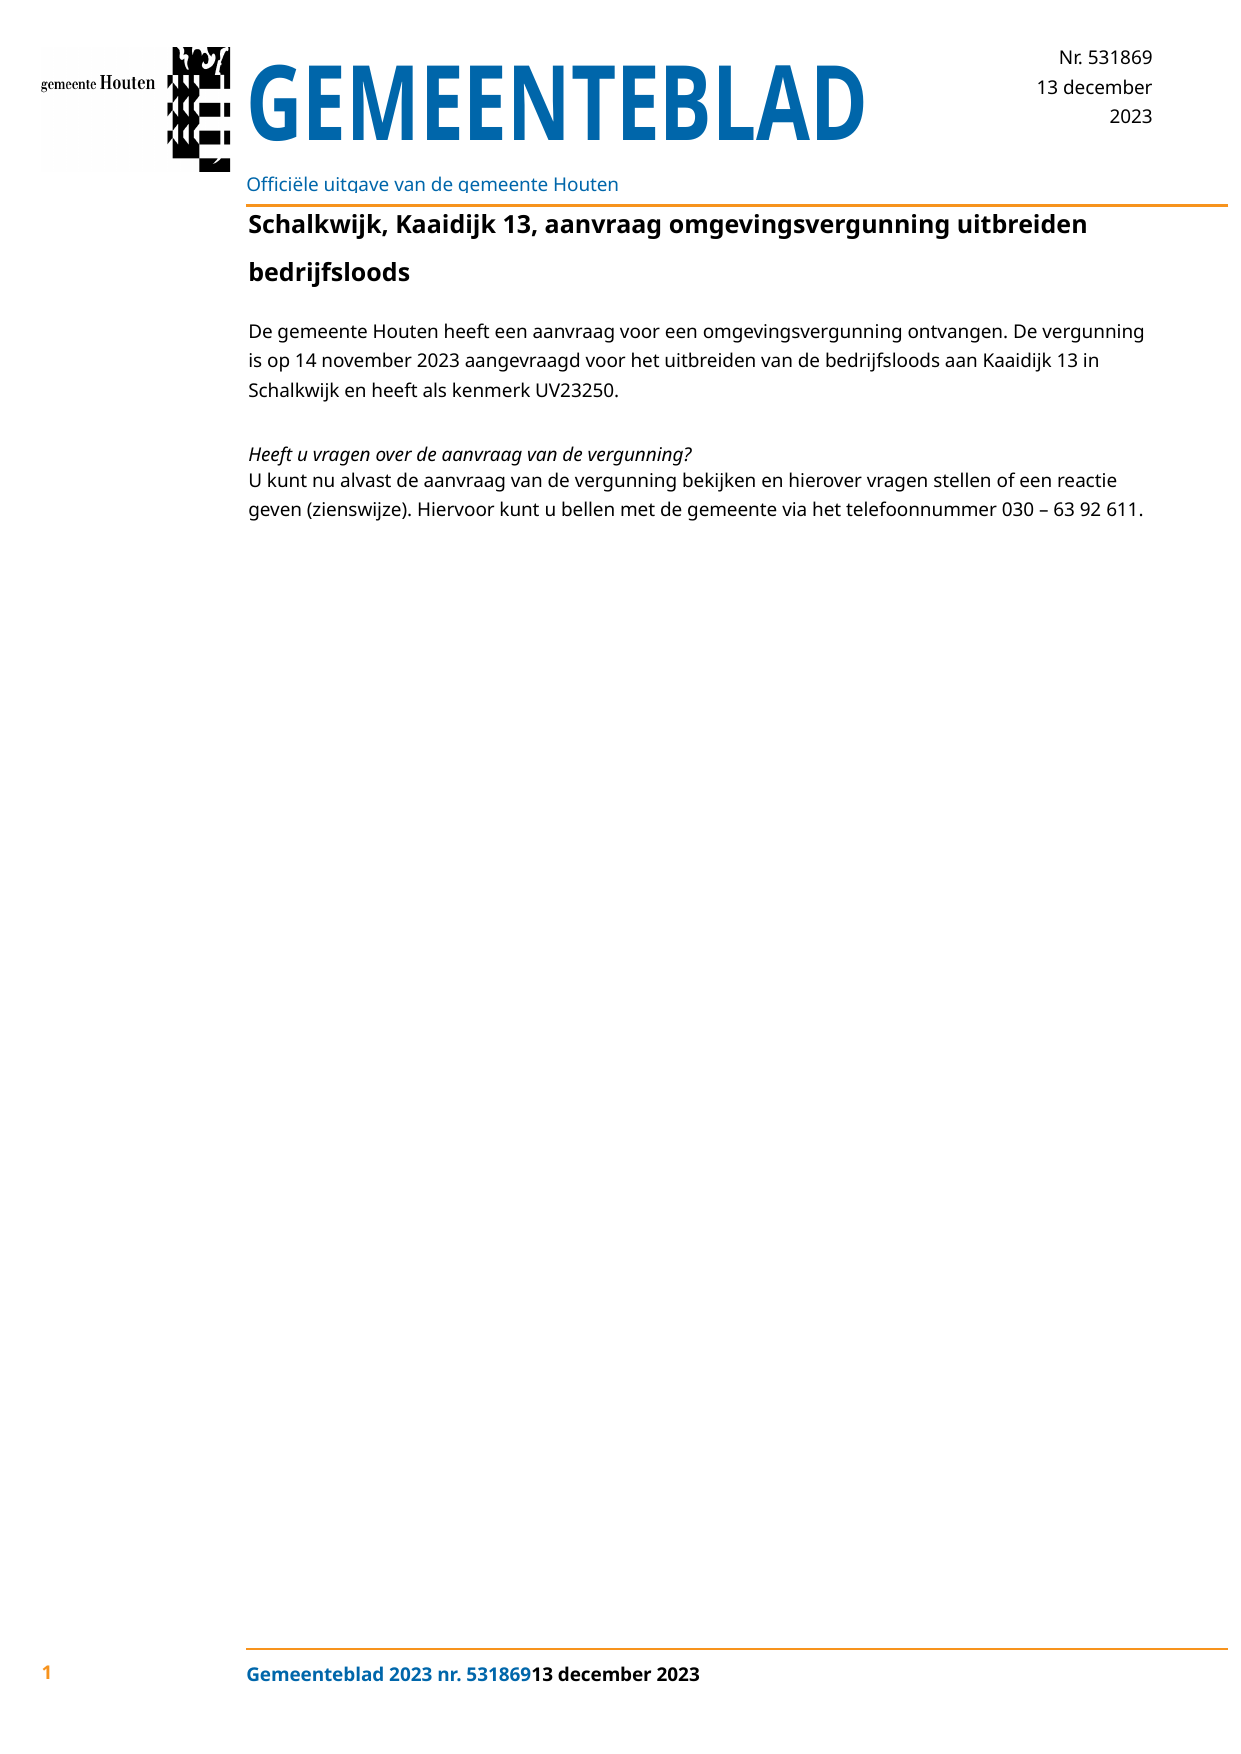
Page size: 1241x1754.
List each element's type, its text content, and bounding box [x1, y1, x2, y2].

text U kunt nu alvast de aanvraag van de vergunning bekijken en hierover vragen stellen of een reactie geven (zienswijze). Hiervoor kunt u bellen met de gemeente via het telefoonnummer 030 – 63 92 611. [248, 467, 1152, 522]
text Heeft u vragen over de aanvraag van de vergunning? [248, 441, 1152, 467]
text Schalkwijk, Kaaidijk 13, aanvraag omgevingsvergunning uitbreiden bedrijfsloods [248, 207, 1152, 288]
picture [41, 47, 231, 172]
text De gemeente Houten heeft een aanvraag voor een omgevingsvergunning ontvangen. De vergunning is op 14 november 2023 aangevraagd voor het uitbreiden van de bedrijfsloods aan Kaaidijk 13 in Schalkwijk en heeft als kenmerk UV23250. [248, 318, 1152, 403]
